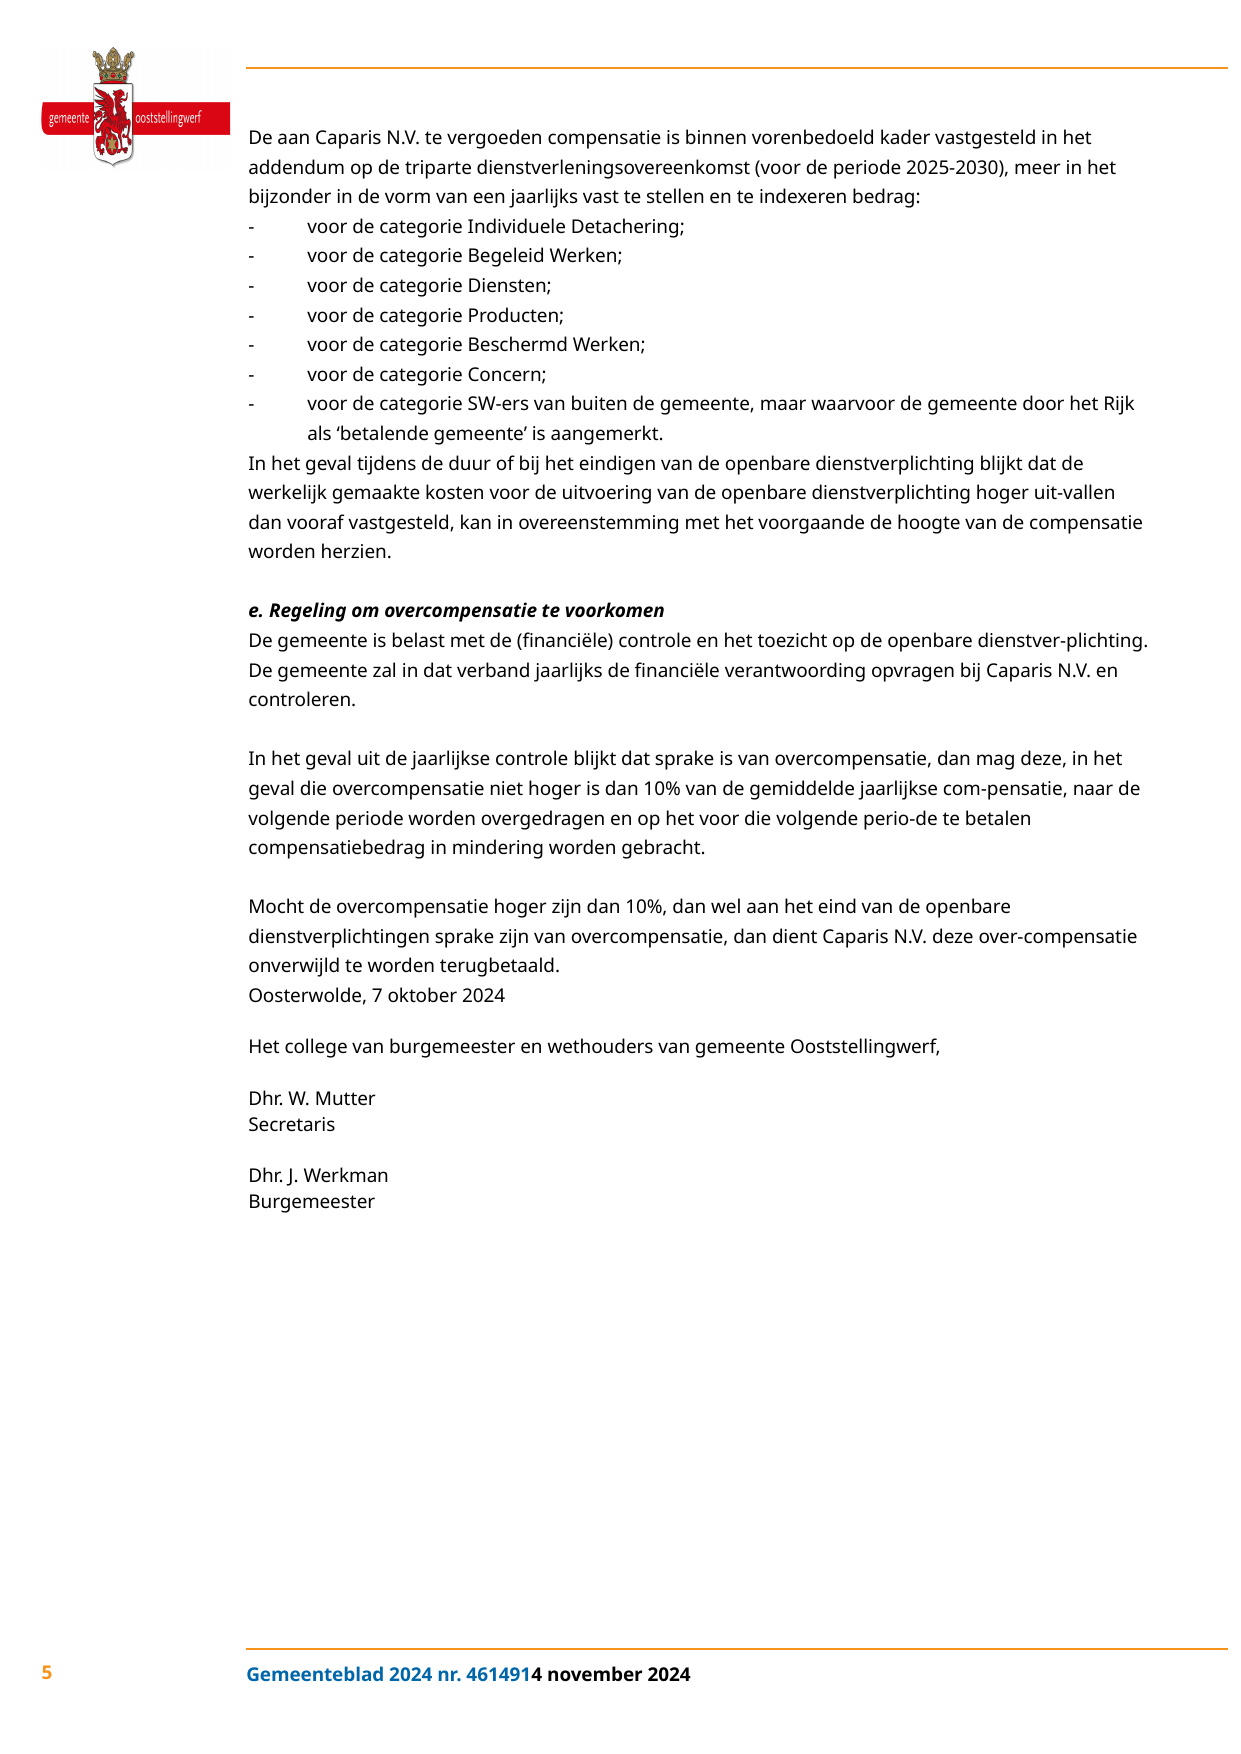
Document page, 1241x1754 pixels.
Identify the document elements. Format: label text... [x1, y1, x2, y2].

list voor de categorie Individuele Detachering; [248, 213, 1152, 239]
text e. Regeling om overcompensatie te voorkomen [248, 598, 1152, 623]
text In het geval tijdens de duur of bij het eindigen van de openbare dienstverplichting blijkt dat de werkelijk gemaakte kosten voor de uitvoering van de openbare dienstverplichting hoger uit-vallen dan vooraf vastgesteld, kan in overeenstemming met het voorgaande de hoogte van de compensatie worden herzien. [248, 450, 1152, 564]
text Mocht de overcompensatie hoger zijn dan 10%, dan wel aan het eind van de openbare dienstverplichtingen sprake zijn van overcompensatie, dan dient Caparis N.V. deze over-compensatie onverwijld te worden terugbetaald. [248, 893, 1152, 978]
text Dhr. W. Mutter [248, 1085, 1152, 1111]
text De gemeente is belast met de (financiële) controle en het toezicht op de openbare dienstver-plichting. De gemeente zal in dat verband jaarlijks de financiële verantwoording opvragen bij Caparis N.V. en controleren. [248, 627, 1152, 712]
text Secretaris [248, 1111, 1152, 1137]
list voor de categorie SW-ers van buiten de gemeente, maar waarvoor de gemeente door het Rijk als ‘betalende gemeente’ is aangemerkt. [248, 391, 1152, 446]
list voor de categorie Concern; [248, 361, 1152, 387]
text Oosterwolde, 7 oktober 2024 [248, 982, 1152, 1008]
list voor de categorie Diensten; [248, 272, 1152, 298]
text De aan Caparis N.V. te vergoeden compensatie is binnen vorenbedoeld kader vastgesteld in het addendum op de triparte dienstverleningsovereenkomst (voor de periode 2025-2030), meer in het bijzonder in de vorm van een jaarlijks vast te stellen en te indexeren bedrag: [248, 124, 1152, 209]
list voor de categorie Begeleid Werken; [248, 243, 1152, 268]
text Burgemeester [248, 1188, 1152, 1214]
list voor de categorie Producten; [248, 302, 1152, 328]
text Het college van burgemeester en wethouders van gemeente Ooststellingwerf, [248, 1034, 1152, 1059]
text In het geval uit de jaarlijkse controle blijkt dat sprake is van overcompensatie, dan mag deze, in het geval die overcompensatie niet hoger is dan 10% van de gemiddelde jaarlijkse com-pensatie, naar de volgende periode worden overgedragen en op het voor die volgende perio-de te betalen compensatiebedrag in mindering worden gebracht. [248, 746, 1152, 860]
list voor de categorie Beschermd Werken; [248, 331, 1152, 357]
text Dhr. J. Werkman [248, 1162, 1152, 1188]
picture [41, 47, 231, 172]
